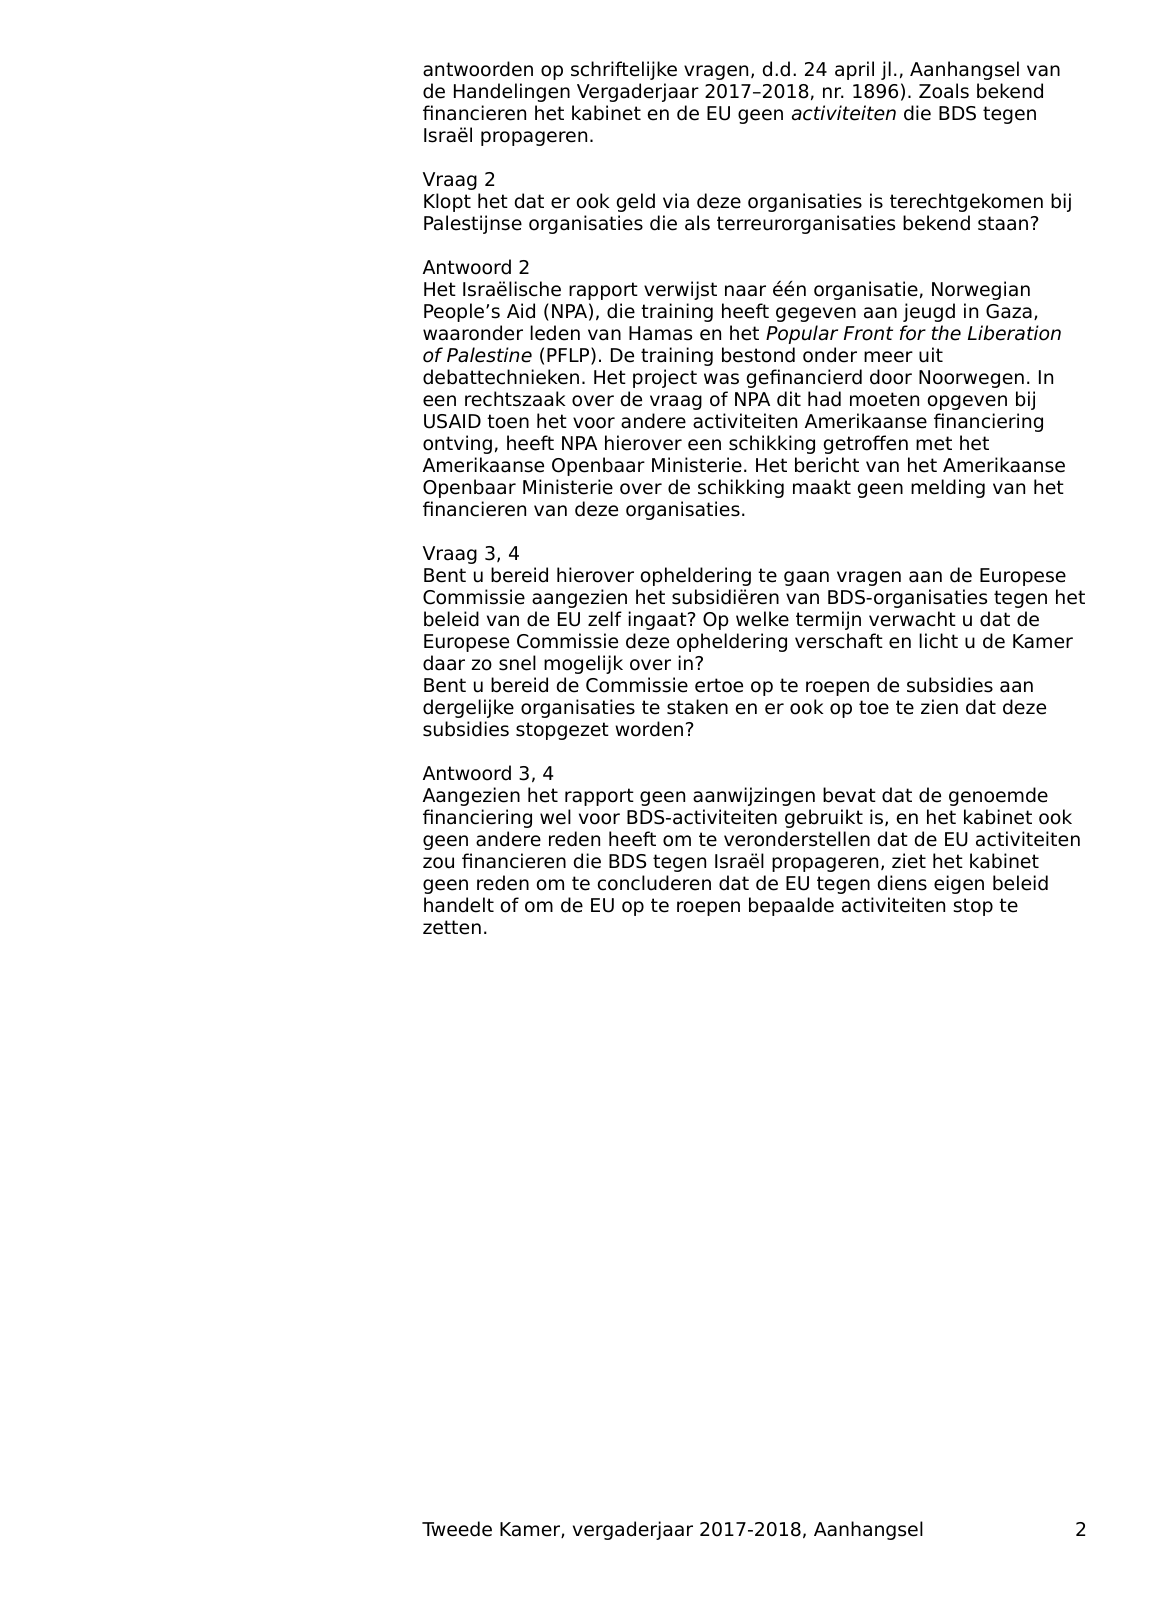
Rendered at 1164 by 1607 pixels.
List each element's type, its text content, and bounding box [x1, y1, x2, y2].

text antwoorden op schriftelijke vragen, d.d. 24 april jl., Aanhangsel van de Handelingen Vergaderjaar 2017–2018, nr. 1896). Zoals bekend financieren het kabinet en de EU geen activiteiten die BDS tegen Israël propageren. [422, 59, 1087, 147]
text Vraag 2 [422, 169, 1087, 191]
text Aangezien het rapport geen aanwijzingen bevat dat de genoemde financiering wel voor BDS-activiteiten gebruikt is, en het kabinet ook geen andere reden heeft om te veronderstellen dat de EU activiteiten zou financieren die BDS tegen Israël propageren, ziet het kabinet geen reden om te concluderen dat de EU tegen diens eigen beleid handelt of om de EU op te roepen bepaalde activiteiten stop te zetten. [422, 785, 1087, 939]
text Klopt het dat er ook geld via deze organisaties is terechtgekomen bij Palestijnse organisaties die als terreurorganisaties bekend staan? [422, 191, 1087, 235]
text Bent u bereid de Commissie ertoe op te roepen de subsidies aan dergelijke organisaties te staken en er ook op toe te zien dat deze subsidies stopgezet worden? [422, 675, 1087, 741]
text Antwoord 3, 4 [422, 763, 1087, 785]
text Vraag 3, 4 [422, 543, 1087, 565]
text Het Israëlische rapport verwijst naar één organisatie, Norwegian People’s Aid (NPA), die training heeft gegeven aan jeugd in Gaza, waaronder leden van Hamas en het Popular Front for the Liberation of Palestine (PFLP). De training bestond onder meer uit debattechnieken. Het project was gefinancierd door Noorwegen. In een rechtszaak over de vraag of NPA dit had moeten opgeven bij USAID toen het voor andere activiteiten Amerikaanse financiering ontving, heeft NPA hierover een schikking getroffen met het Amerikaanse Openbaar Ministerie. Het bericht van het Amerikaanse Openbaar Ministerie over de schikking maakt geen melding van het financieren van deze organisaties. [422, 279, 1087, 521]
text Bent u bereid hierover opheldering te gaan vragen aan de Europese Commissie aangezien het subsidiëren van BDS-organisaties tegen het beleid van de EU zelf ingaat? Op welke termijn verwacht u dat de Europese Commissie deze opheldering verschaft en licht u de Kamer daar zo snel mogelijk over in? [422, 565, 1087, 675]
text Antwoord 2 [422, 257, 1087, 279]
